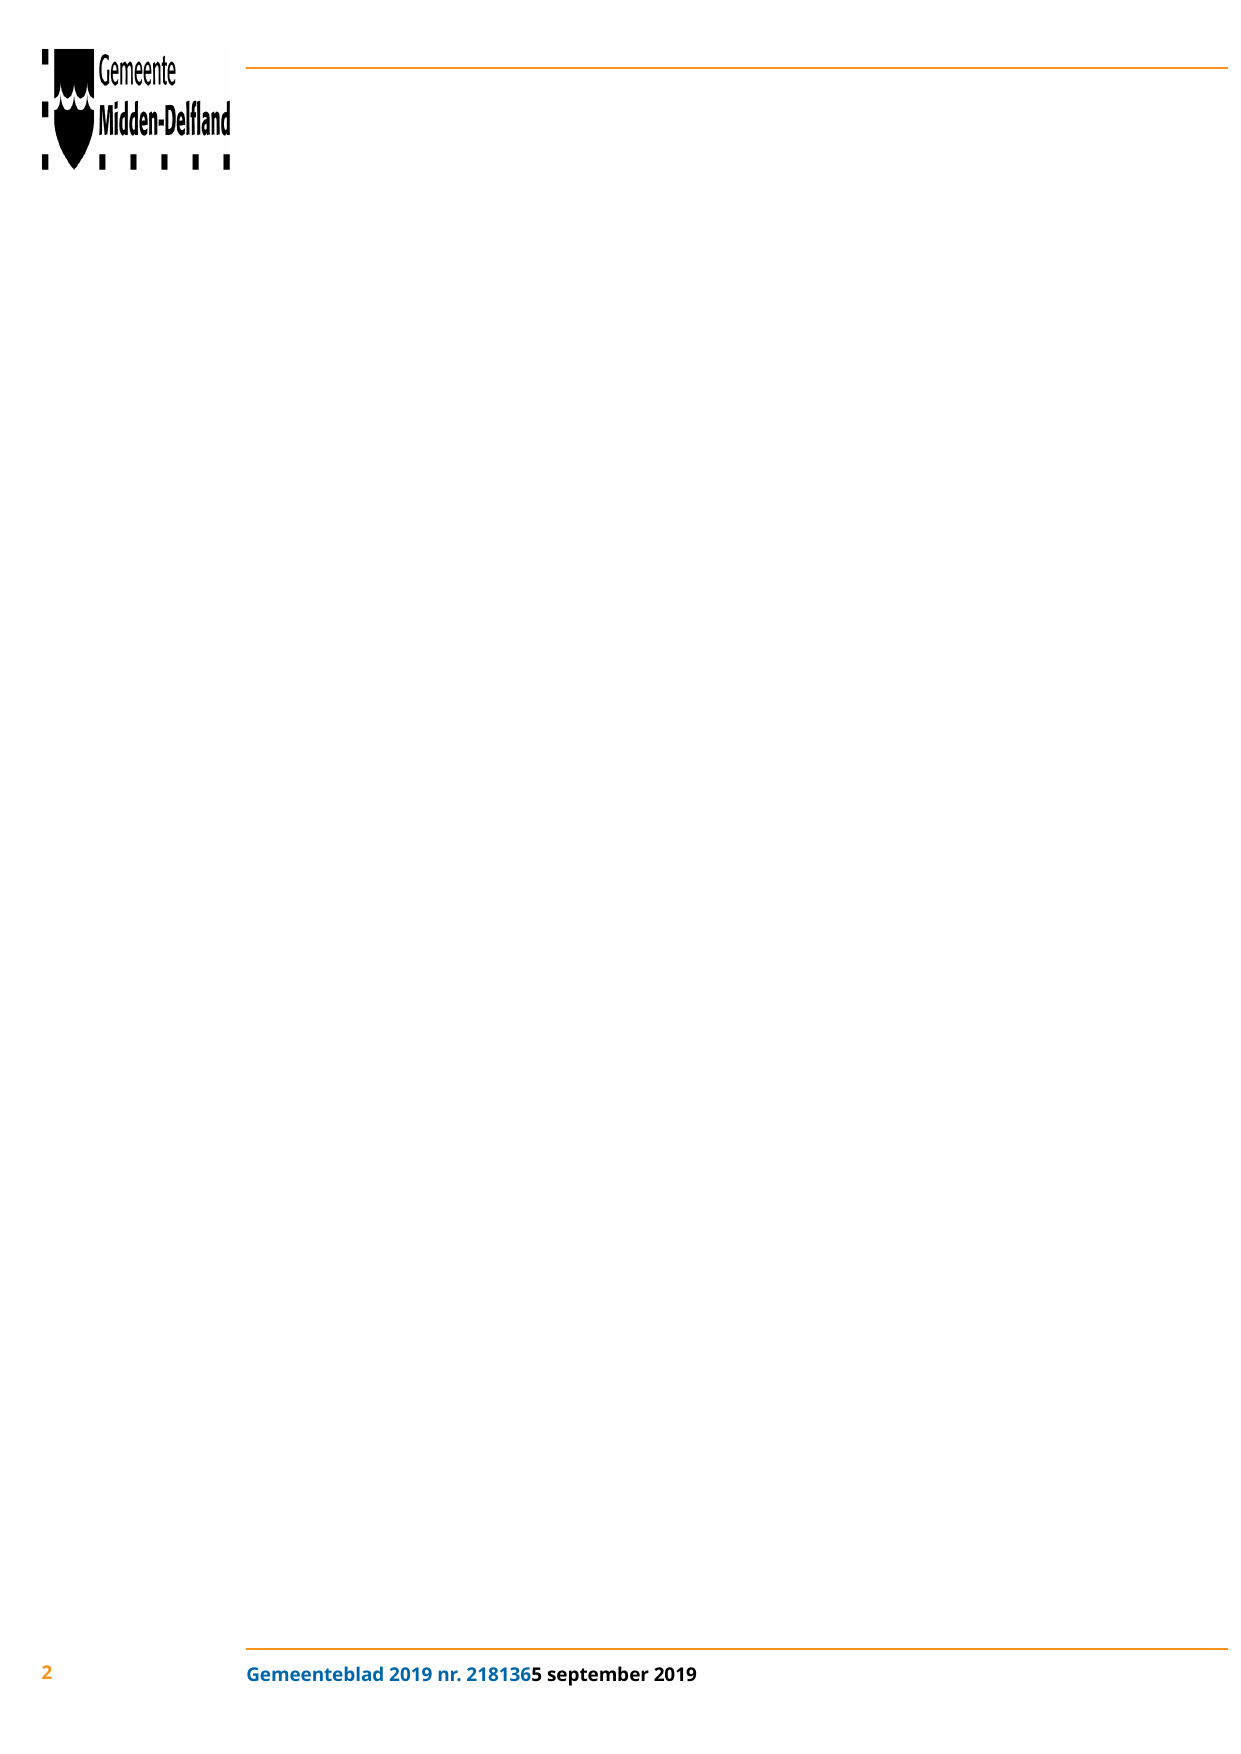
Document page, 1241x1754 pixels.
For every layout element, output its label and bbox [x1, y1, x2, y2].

picture [41, 47, 231, 172]
